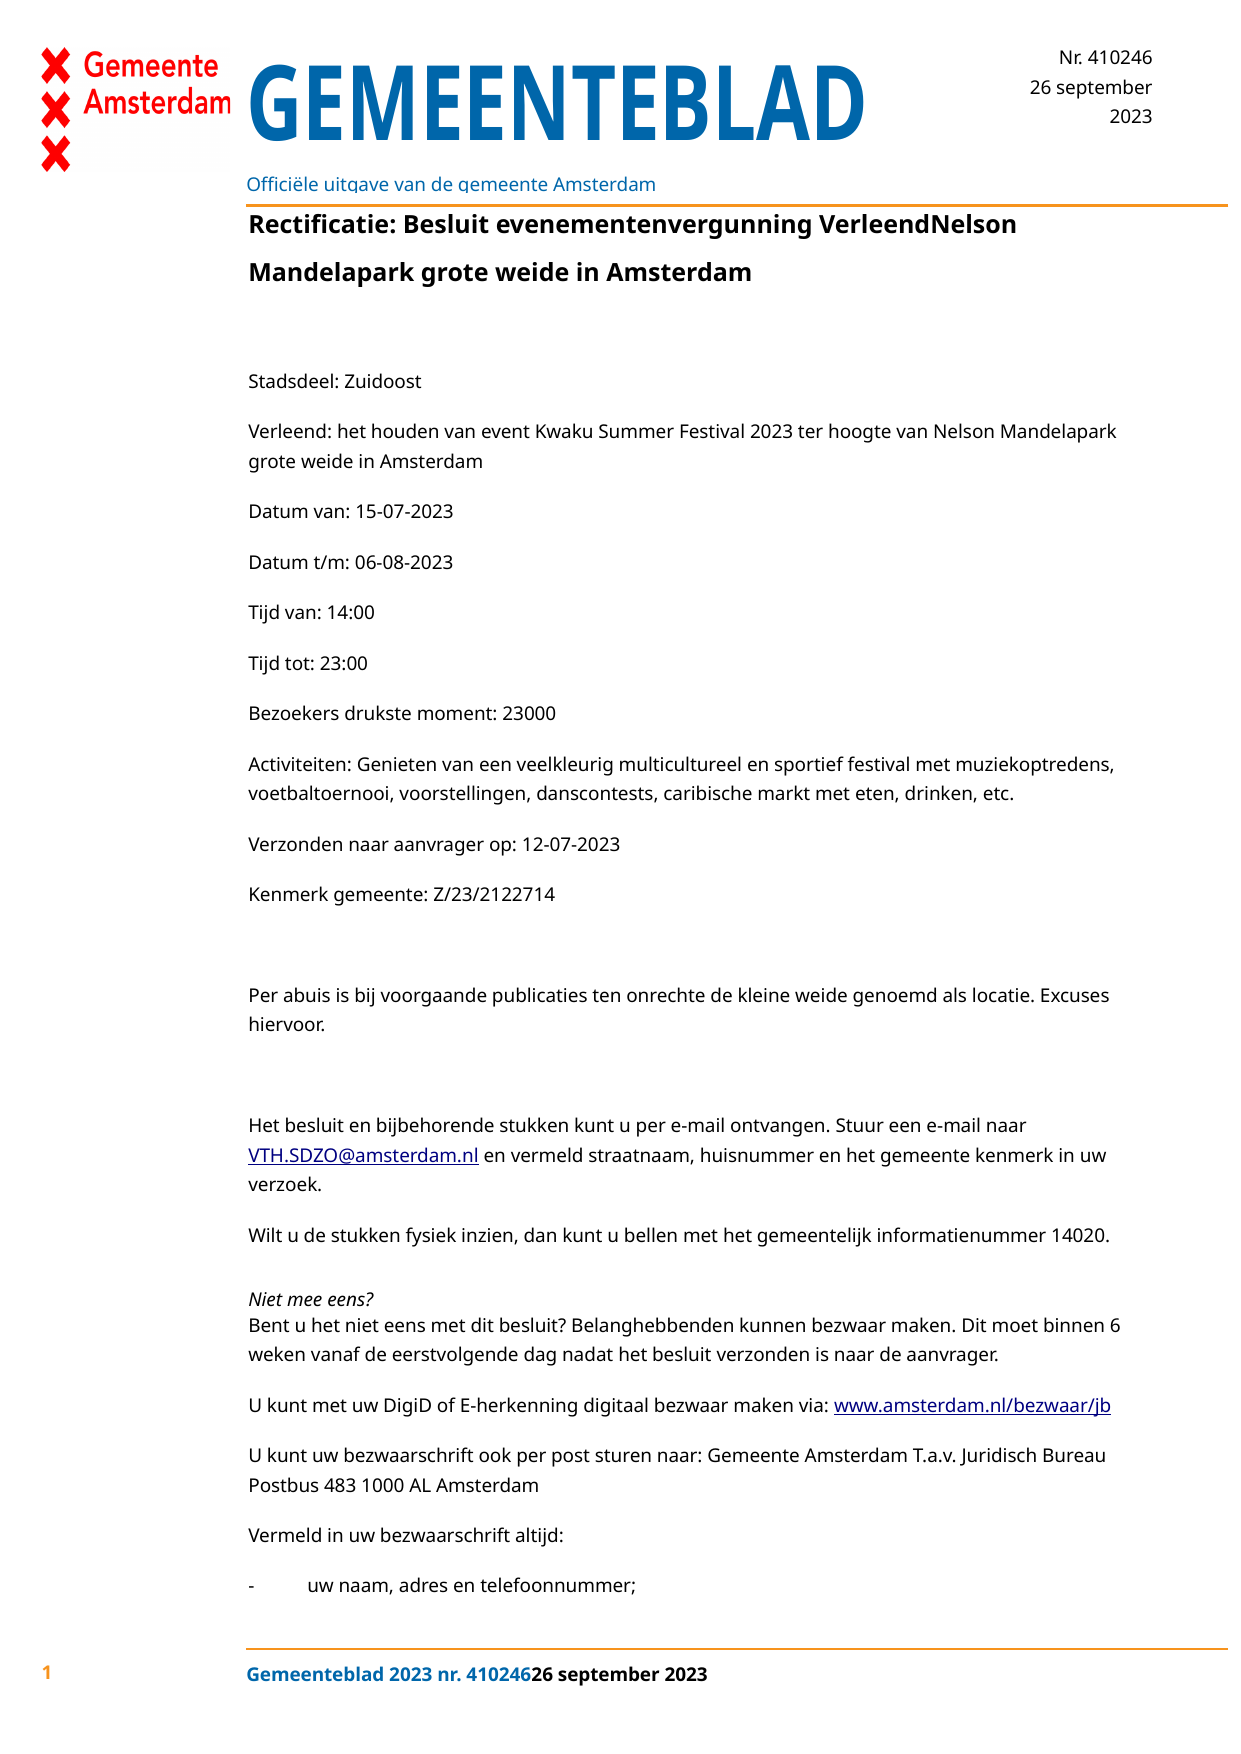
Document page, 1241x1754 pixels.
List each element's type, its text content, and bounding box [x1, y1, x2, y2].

text Datum t/m: 06-08-2023 [248, 549, 1152, 575]
text Per abuis is bij voorgaande publicaties ten onrechte de kleine weide genoemd als locatie. Excuses hiervoor. [248, 982, 1152, 1037]
text U kunt met uw DigiD of E-herkenning digitaal bezwaar maken via: www.amsterdam.nl/bezwaar/jb [248, 1392, 1152, 1417]
text Bent u het niet eens met dit besluit? Belanghebbenden kunnen bezwaar maken. Dit moet binnen 6 weken vanaf de eerstvolgende dag nadat het besluit verzonden is naar de aanvrager. [248, 1312, 1152, 1367]
text Vermeld in uw bezwaarschrift altijd: [248, 1522, 1152, 1548]
text Het besluit en bijbehorende stukken kunt u per e-mail ontvangen. Stuur een e-mail naar VTH.SDZO@amsterdam.nl en vermeld straatnaam, huisnummer en het gemeente kenmerk in uw verzoek. [248, 1112, 1152, 1197]
text Tijd tot: 23:00 [248, 650, 1152, 676]
list uw naam, adres en telefoonnummer; [248, 1573, 1152, 1598]
text Bezoekers drukste moment: 23000 [248, 700, 1152, 726]
picture [41, 47, 231, 172]
text Kenmerk gemeente: Z/23/2122714 [248, 881, 1152, 907]
text Wilt u de stukken fysiek inzien, dan kunt u bellen met het gemeentelijk informatienummer 14020. [248, 1222, 1152, 1248]
text Niet mee eens? [248, 1286, 1152, 1312]
text Activiteiten: Genieten van een veelkleurig multicultureel en sportief festival met muziekoptredens, voetbaltoernooi, voorstellingen, danscontests, caribische markt met eten, drinken, etc. [248, 751, 1152, 806]
text Tijd van: 14:00 [248, 599, 1152, 625]
text U kunt uw bezwaarschrift ook per post sturen naar: Gemeente Amsterdam T.a.v. Juridisch Bureau Postbus 483 1000 AL Amsterdam [248, 1442, 1152, 1497]
text Datum van: 15-07-2023 [248, 499, 1152, 524]
text Verzonden naar aanvrager op: 12-07-2023 [248, 831, 1152, 857]
text Rectificatie: Besluit evenementenvergunning VerleendNelson Mandelapark grote weide in Amsterdam [248, 207, 1152, 288]
text Stadsdeel: Zuidoost [248, 368, 1152, 394]
text Verleend: het houden van event Kwaku Summer Festival 2023 ter hoogte van Nelson Mandelapark grote weide in Amsterdam [248, 419, 1152, 474]
